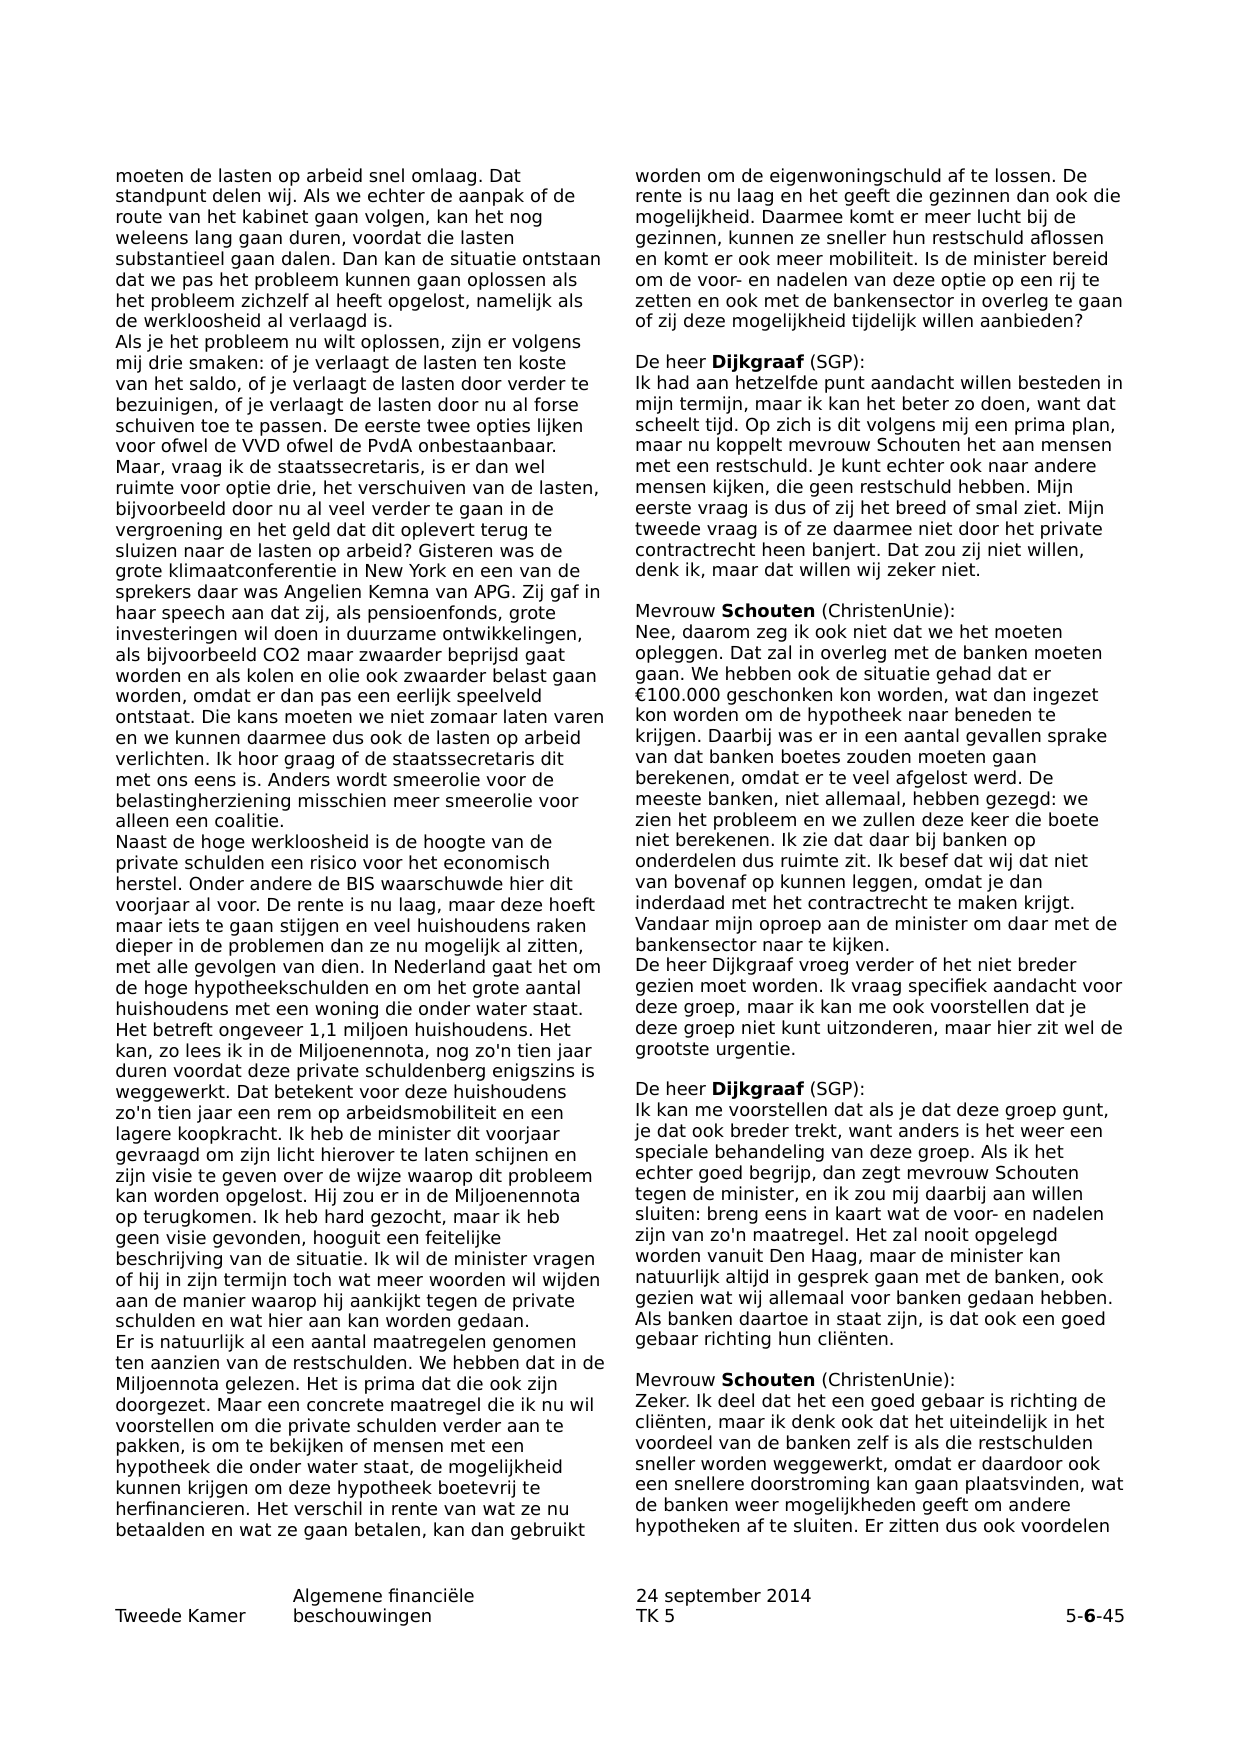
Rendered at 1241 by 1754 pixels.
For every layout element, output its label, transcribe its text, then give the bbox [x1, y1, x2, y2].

text worden om de eigenwoningschuld af te lossen. De rente is nu laag en het geeft die gezinnen dan ook die mogelijkheid. Daarmee komt er meer lucht bij de gezinnen, kunnen ze sneller hun restschuld aflossen en komt er ook meer mobiliteit. Is de minister bereid om de voor- en nadelen van deze optie op een rij te zetten en ook met de bankensector in overleg te gaan of zij deze mogelijkheid tijdelijk willen aanbieden? [635, 165, 1125, 332]
text Naast de hoge werkloosheid is de hoogte van de private schulden een risico voor het economisch herstel. Onder andere de BIS waarschuwde hier dit voorjaar al voor. De rente is nu laag, maar deze hoeft maar iets te gaan stijgen en veel huishoudens raken dieper in de problemen dan ze nu mogelijk al zitten, met alle gevolgen van dien. In Nederland gaat het om de hoge hypotheekschulden en om het grote aantal huishoudens met een woning die onder water staat. Het betreft ongeveer 1,1 miljoen huishoudens. Het kan, zo lees ik in de Miljoenennota, nog zo'n tien jaar duren voordat deze private schuldenberg enigszins is weggewerkt. Dat betekent voor deze huishoudens zo'n tien jaar een rem op arbeidsmobiliteit en een lagere koopkracht. Ik heb de minister dit voorjaar gevraagd om zijn licht hierover te laten schijnen en zijn visie te geven over de wijze waarop dit probleem kan worden opgelost. Hij zou er in de Miljoenennota op terugkomen. Ik heb hard gezocht, maar ik heb geen visie gevonden, hooguit een feitelijke beschrijving van de situatie. Ik wil de minister vragen of hij in zijn termijn toch wat meer woorden wil wijden aan de manier waarop hij aankijkt tegen de private schulden en wat hier aan kan worden gedaan. [115, 832, 605, 1332]
text Als je het probleem nu wilt oplossen, zijn er volgens mij drie smaken: of je verlaagt de lasten ten koste van het saldo, of je verlaagt de lasten door verder te bezuinigen, of je verlaagt de lasten door nu al forse schuiven toe te passen. De eerste twee opties lijken voor ofwel de VVD ofwel de PvdA onbestaanbaar. Maar, vraag ik de staatssecretaris, is er dan wel ruimte voor optie drie, het verschuiven van de lasten, bijvoorbeeld door nu al veel verder te gaan in de vergroening en het geld dat dit oplevert terug te sluizen naar de lasten op arbeid? Gisteren was de grote klimaatconferentie in New York en een van de sprekers daar was Angelien Kemna van APG. Zij gaf in haar speech aan dat zij, als pensioenfonds, grote investeringen wil doen in duurzame ontwikkelingen, als bijvoorbeeld CO2 maar zwaarder beprijsd gaat worden en als kolen en olie ook zwaarder belast gaan worden, omdat er dan pas een eerlijk speelveld ontstaat. Die kans moeten we niet zomaar laten varen en we kunnen daarmee dus ook de lasten op arbeid verlichten. Ik hoor graag of de staatssecretaris dit met ons eens is. Anders wordt smeerolie voor de belastingherziening misschien meer smeerolie voor alleen een coalitie. [115, 332, 605, 832]
text Mevrouw Schouten (ChristenUnie): [635, 601, 1125, 622]
text Ik kan me voorstellen dat als je dat deze groep gunt, je dat ook breder trekt, want anders is het weer een speciale behandeling van deze groep. Als ik het echter goed begrijp, dan zegt mevrouw Schouten tegen de minister, en ik zou mij daarbij aan willen sluiten: breng eens in kaart wat de voor- en nadelen zijn van zo'n maatregel. Het zal nooit opgelegd worden vanuit Den Haag, maar de minister kan natuurlijk altijd in gesprek gaan met de banken, ook gezien wat wij allemaal voor banken gedaan hebben. Als banken daartoe in staat zijn, is dat ook een goed gebaar richting hun cliënten. [635, 1100, 1125, 1350]
text Er is natuurlijk al een aantal maatregelen genomen ten aanzien van de restschulden. We hebben dat in de Miljoennota gelezen. Het is prima dat die ook zijn doorgezet. Maar een concrete maatregel die ik nu wil voorstellen om die private schulden verder aan te pakken, is om te bekijken of mensen met een hypotheek die onder water staat, de mogelijkheid kunnen krijgen om deze hypotheek boetevrij te herfinancieren. Het verschil in rente van wat ze nu betaalden en wat ze gaan betalen, kan dan gebruikt [115, 1332, 605, 1540]
text De heer Dijkgraaf (SGP): [635, 1079, 1125, 1100]
text De heer Dijkgraaf vroeg verder of het niet breder gezien moet worden. Ik vraag specifiek aandacht voor deze groep, maar ik kan me ook voorstellen dat je deze groep niet kunt uitzonderen, maar hier zit wel de grootste urgentie. [635, 955, 1125, 1059]
text Ik had aan hetzelfde punt aandacht willen besteden in mijn termijn, maar ik kan het beter zo doen, want dat scheelt tijd. Op zich is dit volgens mij een prima plan, maar nu koppelt mevrouw Schouten het aan mensen met een restschuld. Je kunt echter ook naar andere mensen kijken, die geen restschuld hebben. Mijn eerste vraag is dus of zij het breed of smal ziet. Mijn tweede vraag is of ze daarmee niet door het private contractrecht heen banjert. Dat zou zij niet willen, denk ik, maar dat willen wij zeker niet. [635, 373, 1125, 581]
text moeten de lasten op arbeid snel omlaag. Dat standpunt delen wij. Als we echter de aanpak of de route van het kabinet gaan volgen, kan het nog weleens lang gaan duren, voordat die lasten substantieel gaan dalen. Dan kan de situatie ontstaan dat we pas het probleem kunnen gaan oplossen als het probleem zichzelf al heeft opgelost, namelijk als de werkloosheid al verlaagd is. [115, 165, 605, 332]
text Zeker. Ik deel dat het een goed gebaar is richting de cliënten, maar ik denk ook dat het uiteindelijk in het voordeel van de banken zelf is als die restschulden sneller worden weggewerkt, omdat er daardoor ook een snellere doorstroming kan gaan plaatsvinden, wat de banken weer mogelijkheden geeft om andere hypotheken af te sluiten. Er zitten dus ook voordelen [635, 1391, 1125, 1537]
text De heer Dijkgraaf (SGP): [635, 352, 1125, 373]
text Mevrouw Schouten (ChristenUnie): [635, 1370, 1125, 1391]
text Nee, daarom zeg ik ook niet dat we het moeten opleggen. Dat zal in overleg met de banken moeten gaan. We hebben ook de situatie gehad dat er €100.000 geschonken kon worden, wat dan ingezet kon worden om de hypotheek naar beneden te krijgen. Daarbij was er in een aantal gevallen sprake van dat banken boetes zouden moeten gaan berekenen, omdat er te veel afgelost werd. De meeste banken, niet allemaal, hebben gezegd: we zien het probleem en we zullen deze keer die boete niet berekenen. Ik zie dat daar bij banken op onderdelen dus ruimte zit. Ik besef dat wij dat niet van bovenaf op kunnen leggen, omdat je dan inderdaad met het contractrecht te maken krijgt. Vandaar mijn oproep aan de minister om daar met de bankensector naar te kijken. [635, 622, 1125, 955]
